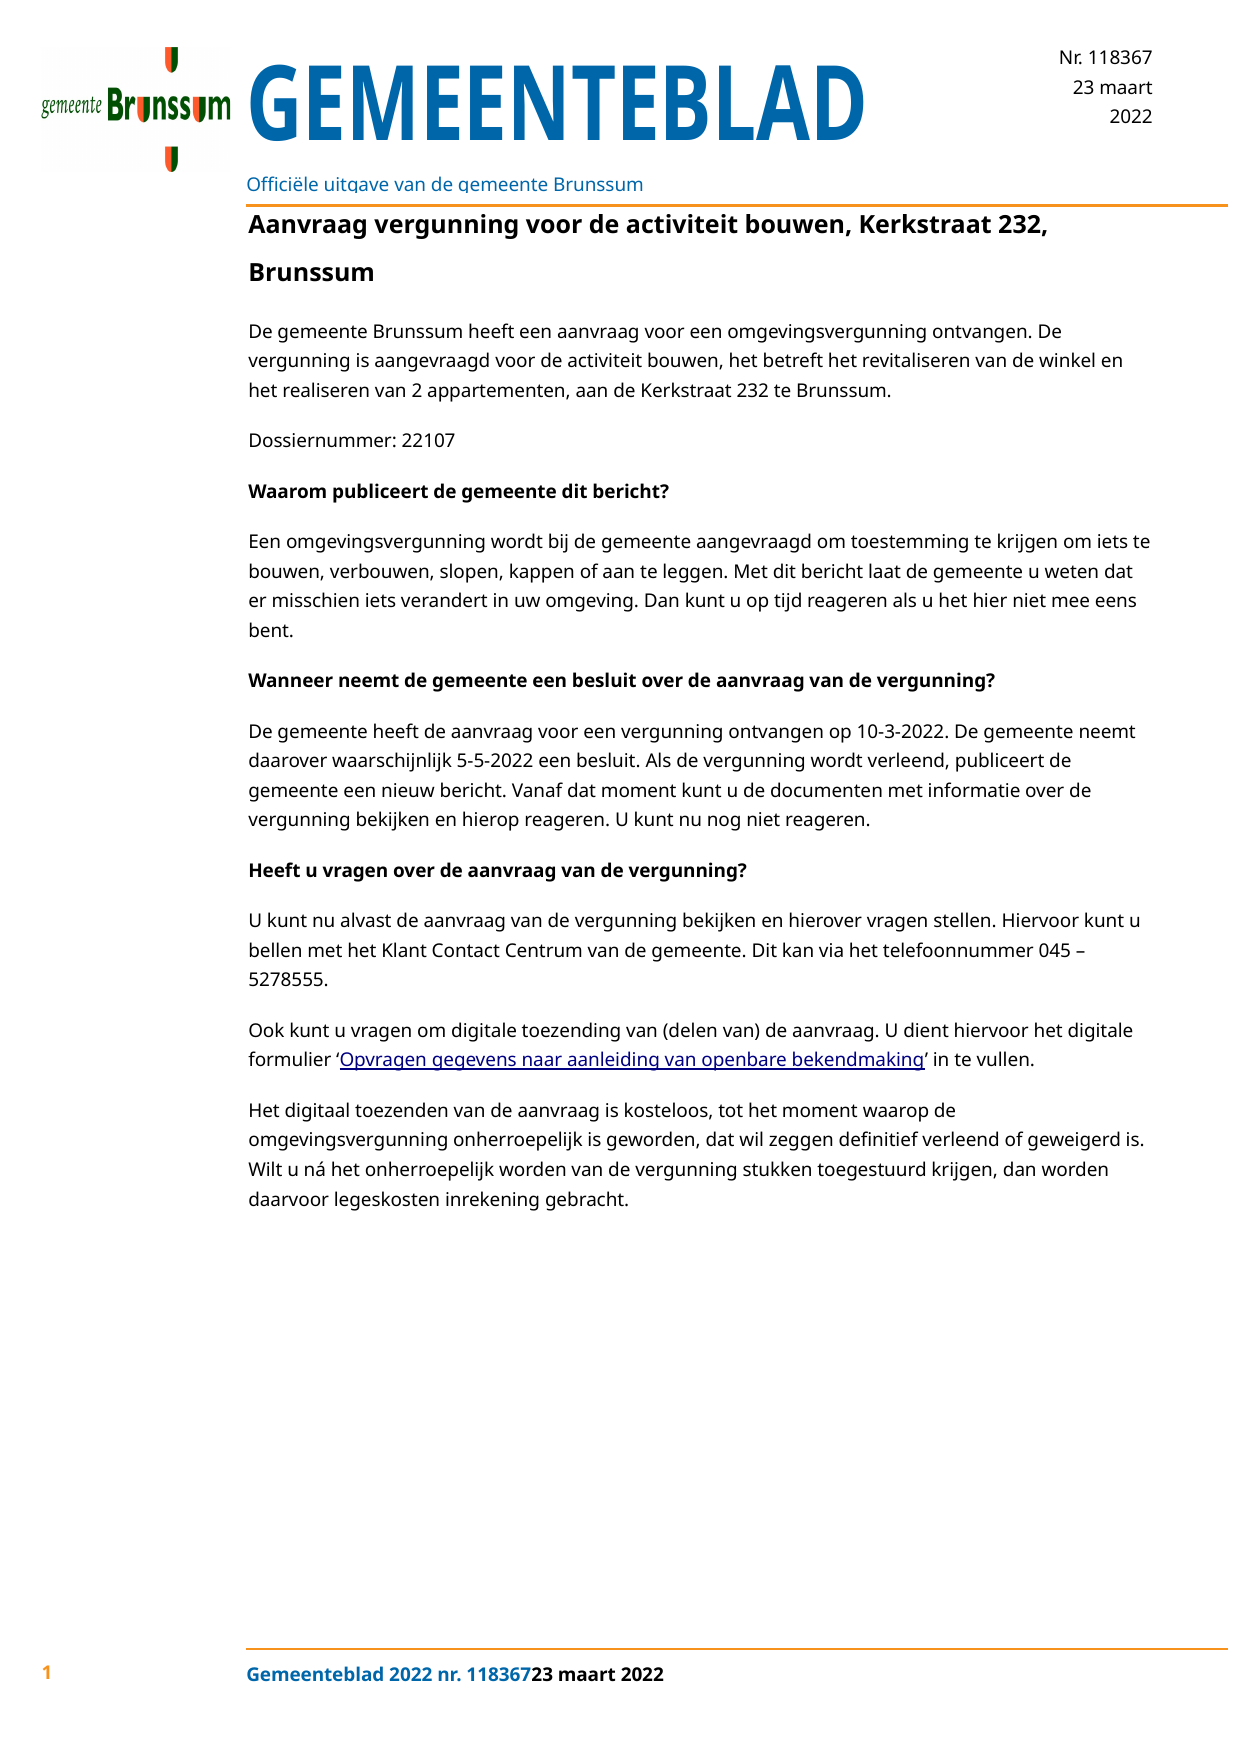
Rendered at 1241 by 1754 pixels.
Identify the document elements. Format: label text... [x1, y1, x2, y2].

text Wanneer neemt de gemeente een besluit over de aanvraag van de vergunning? [248, 667, 1152, 693]
text Heeft u vragen over de aanvraag van de vergunning? [248, 857, 1152, 883]
picture [41, 47, 231, 172]
text Een omgevingsvergunning wordt bij de gemeente aangevraagd om toestemming te krijgen om iets te bouwen, verbouwen, slopen, kappen of aan te leggen. Met dit bericht laat de gemeente u weten dat er misschien iets verandert in uw omgeving. Dan kunt u op tijd reageren als u het hier niet mee eens bent. [248, 528, 1152, 643]
text De gemeente Brunssum heeft een aanvraag voor een omgevingsvergunning ontvangen. De vergunning is aangevraagd voor de activiteit bouwen, het betreft het revitaliseren van de winkel en het realiseren van 2 appartementen, aan de Kerkstraat 232 te Brunssum. [248, 318, 1152, 403]
text Aanvraag vergunning voor de activiteit bouwen, Kerkstraat 232, Brunssum [248, 207, 1152, 288]
text Waarom publiceert de gemeente dit bericht? [248, 478, 1152, 504]
text Het digitaal toezenden van de aanvraag is kosteloos, tot het moment waarop de omgevingsvergunning onherroepelijk is geworden, dat wil zeggen definitief verleend of geweigerd is. Wilt u ná het onherroepelijk worden van de vergunning stukken toegestuurd krijgen, dan worden daarvoor legeskosten inrekening gebracht. [248, 1097, 1152, 1212]
text U kunt nu alvast de aanvraag van de vergunning bekijken en hierover vragen stellen. Hiervoor kunt u bellen met het Klant Contact Centrum van de gemeente. Dit kan via het telefoonnummer 045 – 5278555. [248, 907, 1152, 992]
text Dossiernummer: 22107 [248, 427, 1152, 453]
text Ook kunt u vragen om digitale toezending van (delen van) de aanvraag. U dient hiervoor het digitale formulier ‘Opvragen gegevens naar aanleiding van openbare bekendmaking’ in te vullen. [248, 1017, 1152, 1072]
text De gemeente heeft de aanvraag voor een vergunning ontvangen op 10-3-2022. De gemeente neemt daarover waarschijnlijk 5-5-2022 een besluit. Als de vergunning wordt verleend, publiceert de gemeente een nieuw bericht. Vanaf dat moment kunt u de documenten met informatie over de vergunning bekijken en hierop reageren. U kunt nu nog niet reageren. [248, 718, 1152, 832]
